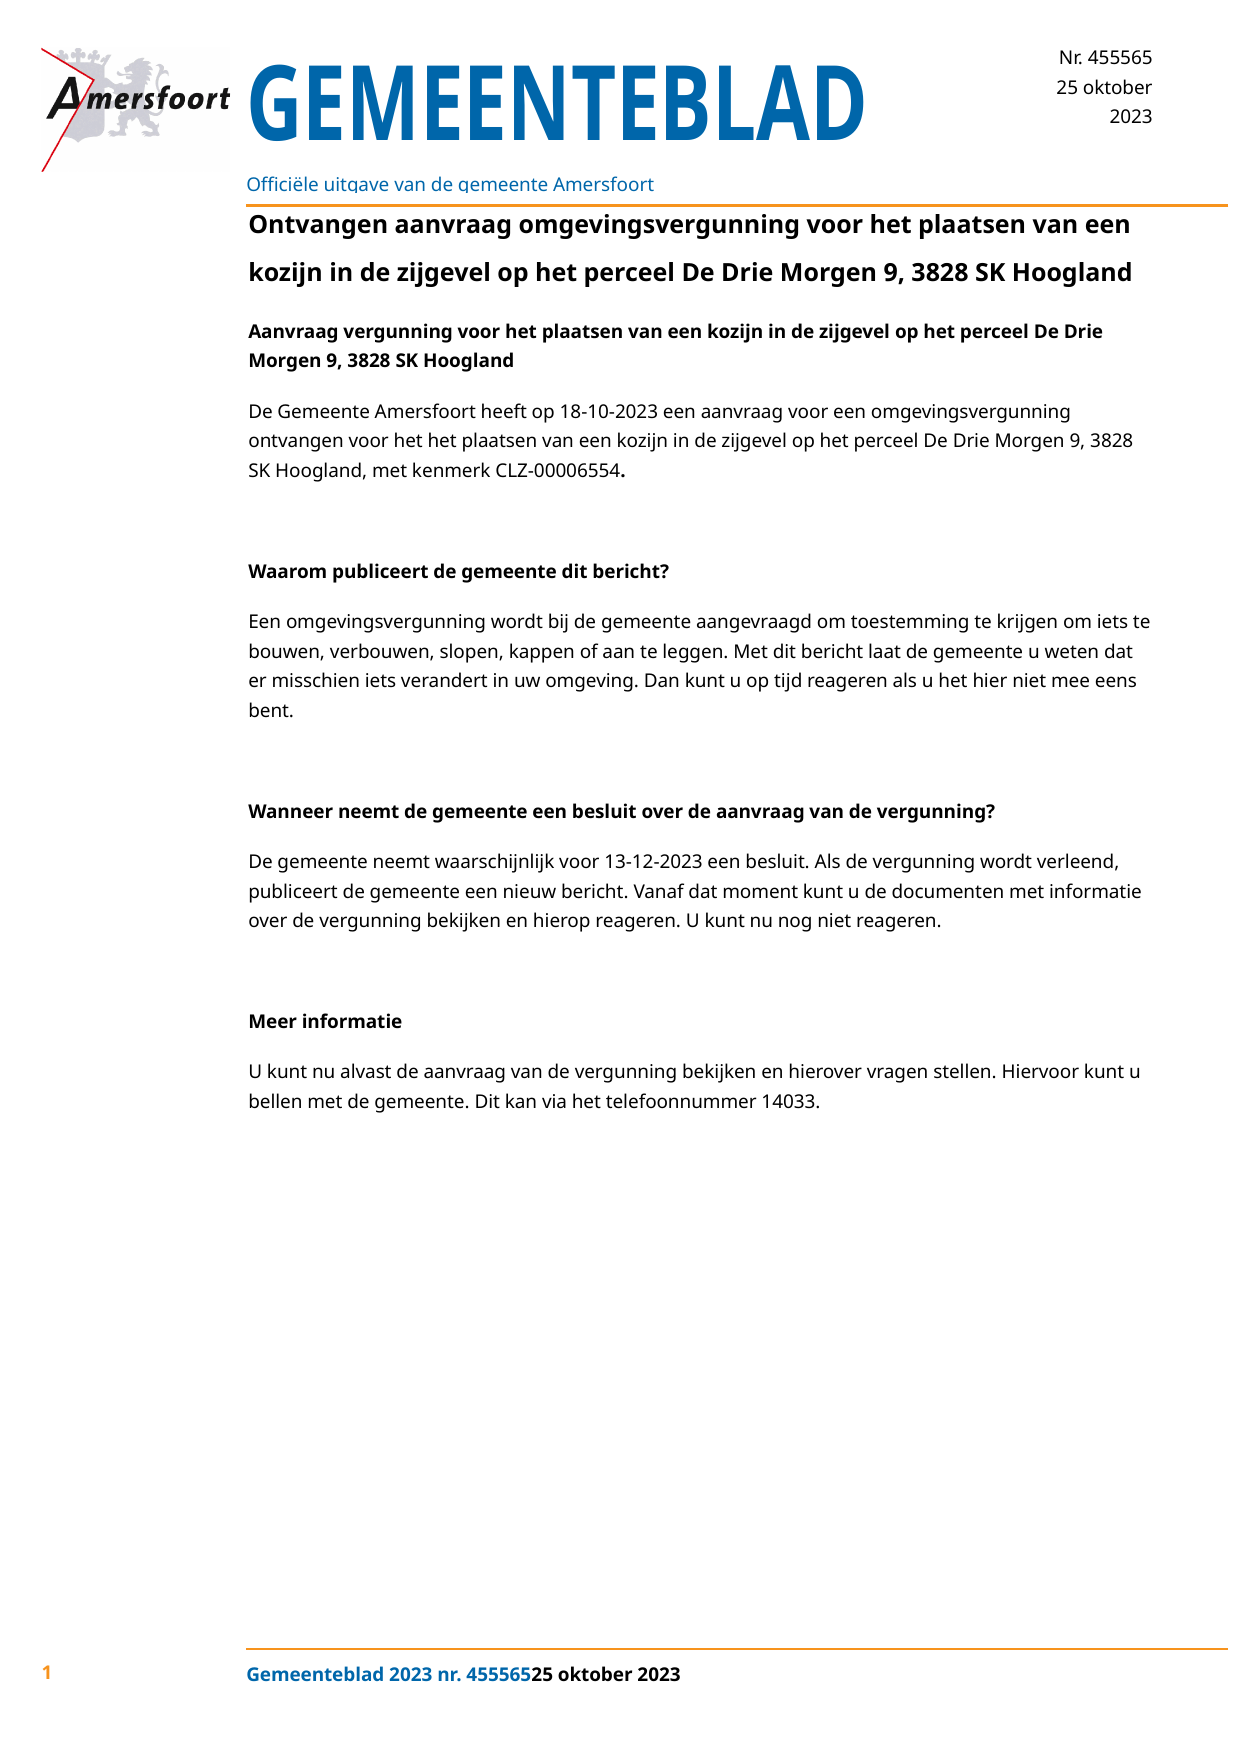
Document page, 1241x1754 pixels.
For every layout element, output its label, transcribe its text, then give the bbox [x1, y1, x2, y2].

text Ontvangen aanvraag omgevingsvergunning voor het plaatsen van een kozijn in de zijgevel op het perceel De Drie Morgen 9, 3828 SK Hoogland [248, 207, 1152, 288]
picture [41, 47, 231, 172]
text Meer informatie [248, 1008, 1152, 1034]
text U kunt nu alvast de aanvraag van de vergunning bekijken en hierover vragen stellen. Hiervoor kunt u bellen met de gemeente. Dit kan via het telefoonnummer 14033. [248, 1059, 1152, 1114]
text Aanvraag vergunning voor het plaatsen van een kozijn in de zijgevel op het perceel De Drie Morgen 9, 3828 SK Hoogland [248, 318, 1152, 373]
text Een omgevingsvergunning wordt bij de gemeente aangevraagd om toestemming te krijgen om iets te bouwen, verbouwen, slopen, kappen of aan te leggen. Met dit bericht laat de gemeente u weten dat er misschien iets verandert in uw omgeving. Dan kunt u op tijd reageren als u het hier niet mee eens bent. [248, 608, 1152, 723]
text De gemeente neemt waarschijnlijk voor 13-12-2023 een besluit. Als de vergunning wordt verleend, publiceert de gemeente een nieuw bericht. Vanaf dat moment kunt u de documenten met informatie over de vergunning bekijken en hierop reageren. U kunt nu nog niet reageren. [248, 848, 1152, 933]
text Wanneer neemt de gemeente een besluit over de aanvraag van de vergunning? [248, 798, 1152, 824]
text De Gemeente Amersfoort heeft op 18-10-2023 een aanvraag voor een omgevingsvergunning ontvangen voor het het plaatsen van een kozijn in de zijgevel op het perceel De Drie Morgen 9, 3828 SK Hoogland, met kenmerk CLZ-00006554. [248, 398, 1152, 483]
text Waarom publiceert de gemeente dit bericht? [248, 558, 1152, 584]
